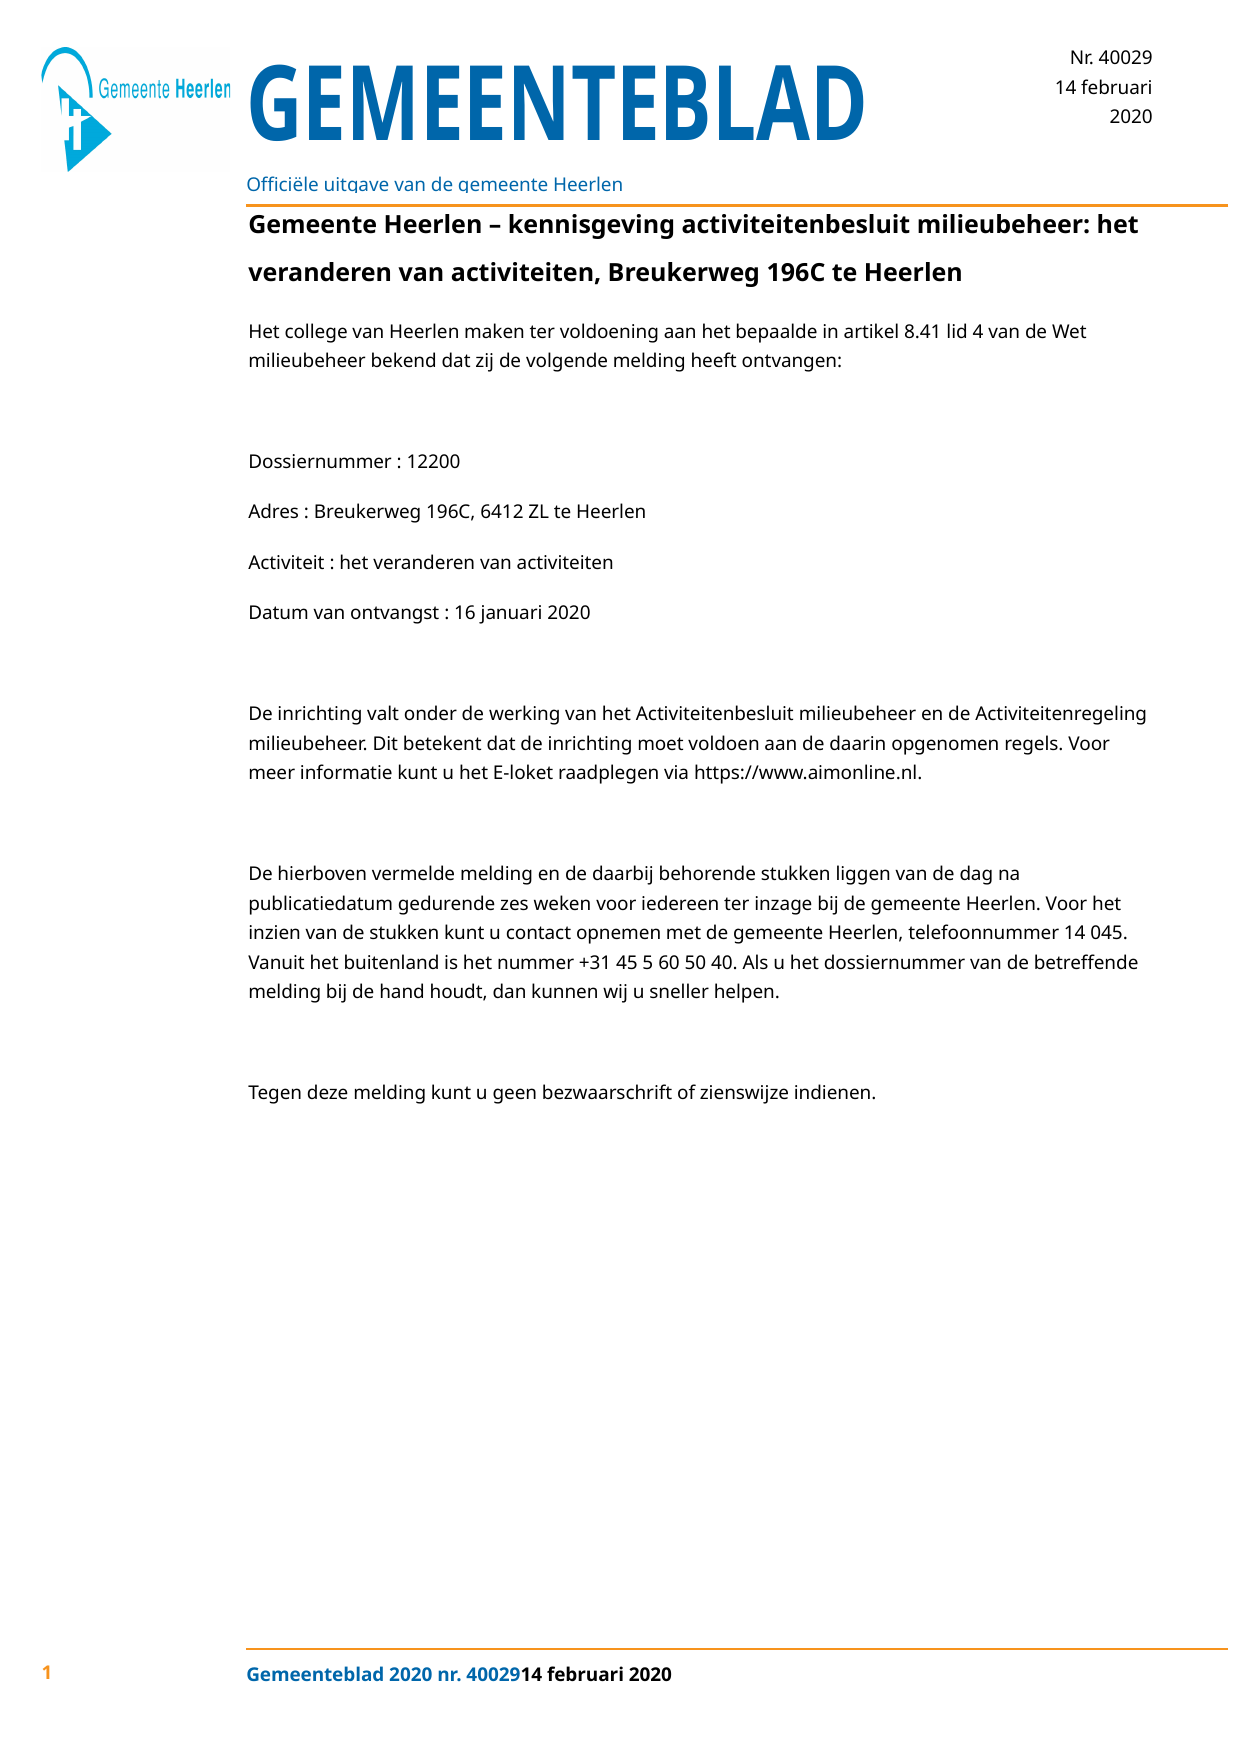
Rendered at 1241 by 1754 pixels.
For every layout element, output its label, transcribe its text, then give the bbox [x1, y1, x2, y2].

text Het college van Heerlen maken ter voldoening aan het bepaalde in artikel 8.41 lid 4 van de Wet milieubeheer bekend dat zij de volgende melding heeft ontvangen: [248, 318, 1152, 373]
text De hierboven vermelde melding en de daarbij behorende stukken liggen van de dag na publicatiedatum gedurende zes weken voor iedereen ter inzage bij de gemeente Heerlen. Voor het inzien van de stukken kunt u contact opnemen met de gemeente Heerlen, telefoonnummer 14 045. Vanuit het buitenland is het nummer +31 45 5 60 50 40. Als u het dossiernummer van de betreffende melding bij de hand houdt, dan kunnen wij u sneller helpen. [248, 860, 1152, 1004]
picture [41, 47, 59, 70]
text Dossiernummer : 12200 [248, 448, 1152, 474]
text Adres : Breukerweg 196C, 6412 ZL te Heerlen [248, 499, 1152, 524]
text De inrichting valt onder de werking van het Activiteitenbesluit milieubeheer en de Activiteitenregeling milieubeheer. Dit betekent dat de inrichting moet voldoen aan de daarin opgenomen regels. Voor meer informatie kunt u het E-loket raadplegen via https://www.aimonline.nl. [248, 700, 1152, 785]
text Tegen deze melding kunt u geen bezwaarschrift of zienswijze indienen. [248, 1079, 1152, 1105]
text Activiteit : het veranderen van activiteiten [248, 549, 1152, 575]
text Gemeente Heerlen – kennisgeving activiteitenbesluit milieubeheer: het veranderen van activiteiten, Breukerweg 196C te Heerlen [248, 207, 1152, 288]
picture [41, 47, 231, 172]
text Datum van ontvangst : 16 januari 2020 [248, 599, 1152, 625]
